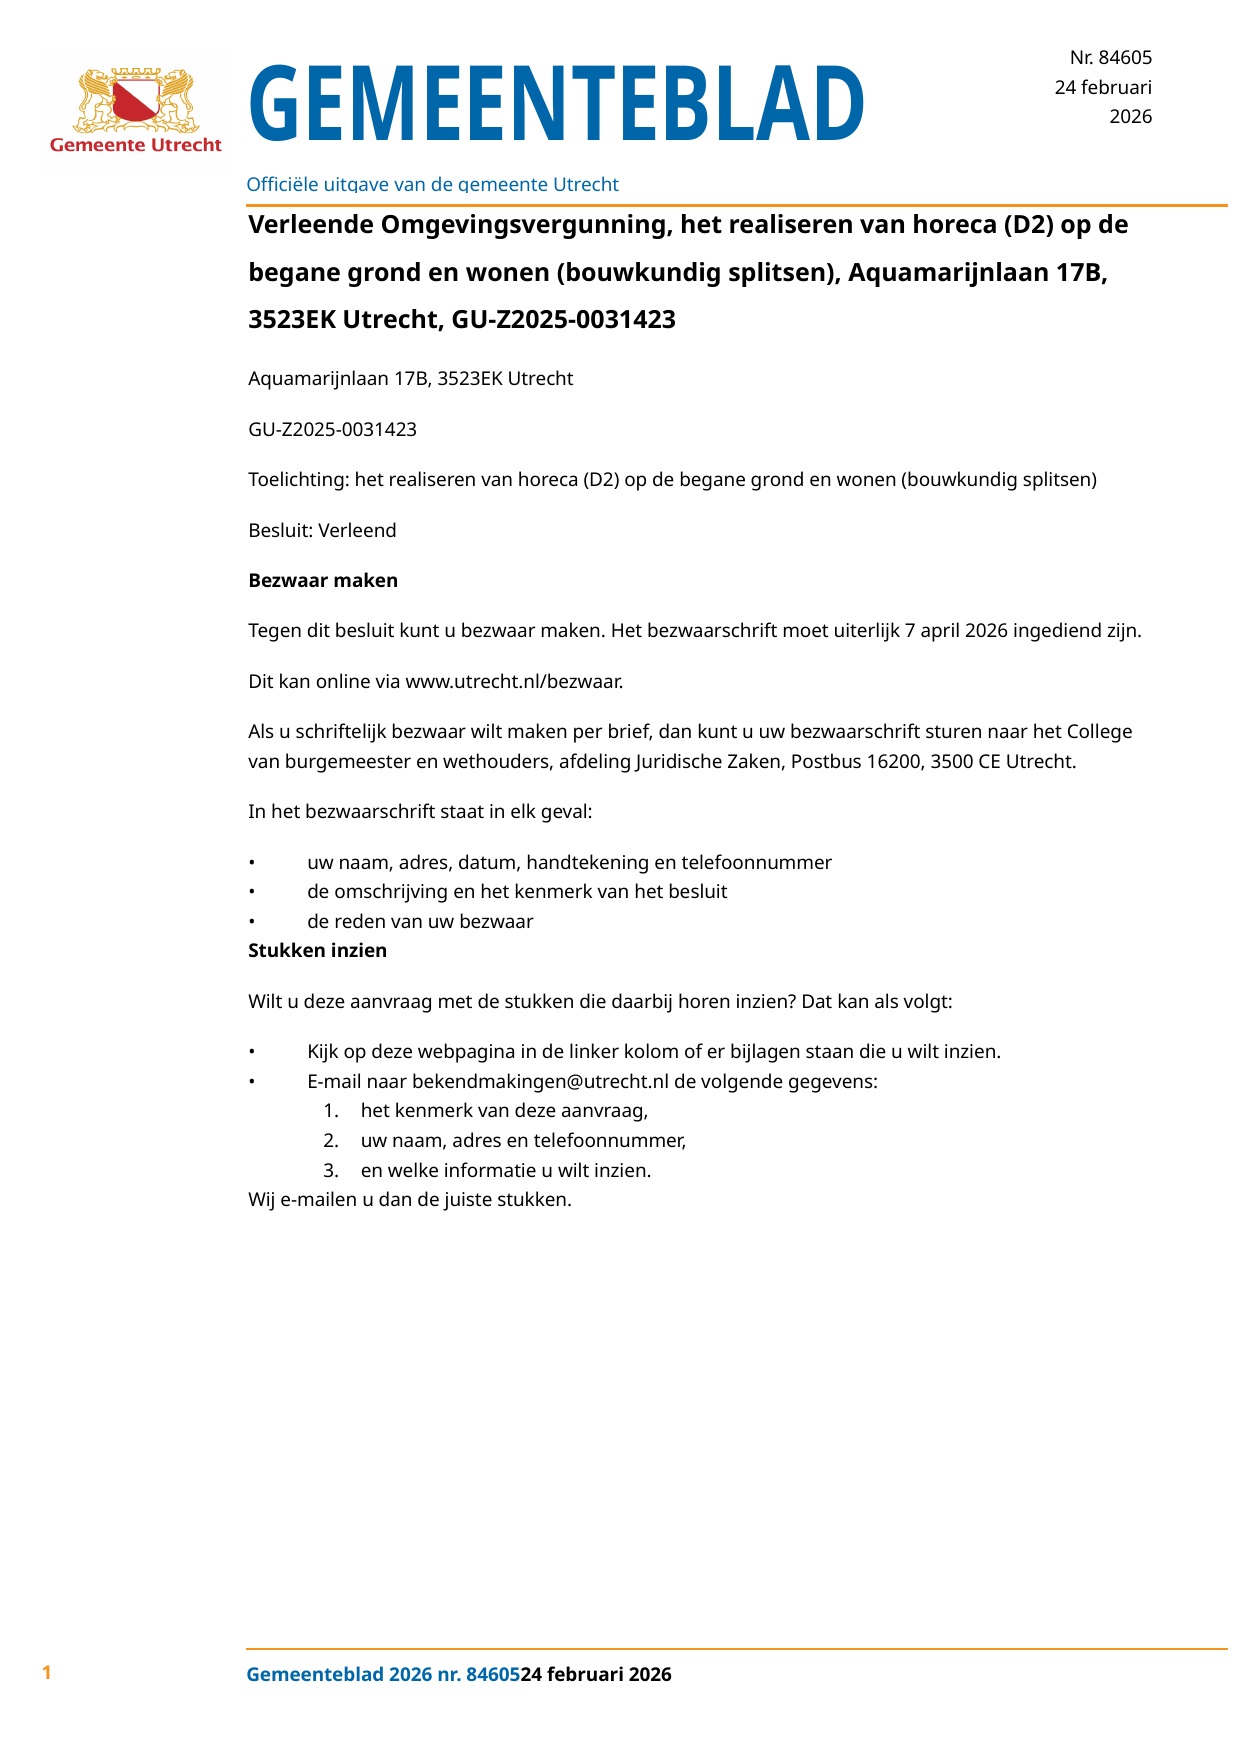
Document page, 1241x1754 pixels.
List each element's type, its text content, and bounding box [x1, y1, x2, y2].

text Wilt u deze aanvraag met de stukken die daarbij horen inzien? Dat kan als volgt: [248, 988, 1152, 1014]
text Besluit: Verleend [248, 517, 1152, 542]
list Kijk op deze webpagina in de linker kolom of er bijlagen staan die u wilt inzien. [248, 1038, 1152, 1064]
list de omschrijving en het kenmerk van het besluit [248, 878, 1152, 904]
text Aquamarijnlaan 17B, 3523EK Utrecht [248, 366, 1152, 391]
text Bezwaar maken [248, 567, 1152, 593]
text Toelichting: het realiseren van horeca (D2) op de begane grond en wonen (bouwkundig splitsen) [248, 466, 1152, 492]
picture [41, 47, 231, 172]
text Verleende Omgevingsvergunning, het realiseren van horeca (D2) op de begane grond en wonen (bouwkundig splitsen), Aquamarijnlaan 17B, 3523EK Utrecht, GU-Z2025-0031423 [248, 207, 1152, 336]
text Dit kan online via www.utrecht.nl/bezwaar. [248, 668, 1152, 694]
text In het bezwaarschrift staat in elk geval: [248, 798, 1152, 824]
text Als u schriftelijk bezwaar wilt maken per brief, dan kunt u uw bezwaarschrift sturen naar het College van burgemeester en wethouders, afdeling Juridische Zaken, Postbus 16200, 3500 CE Utrecht. [248, 718, 1152, 774]
list het kenmerk van deze aanvraag, [323, 1098, 1152, 1123]
text GU-Z2025-0031423 [248, 416, 1152, 442]
text Wij e-mailen u dan de juiste stukken. [248, 1186, 1152, 1212]
text Tegen dit besluit kunt u bezwaar maken. Het bezwaarschrift moet uiterlijk 7 april 2026 ingediend zijn. [248, 618, 1152, 643]
list E-mail naar bekendmakingen@utrecht.nl de volgende gegevens: [248, 1068, 1152, 1094]
text Stukken inzien [248, 938, 1152, 963]
list en welke informatie u wilt inzien. [323, 1157, 1152, 1182]
list uw naam, adres en telefoonnummer, [323, 1127, 1152, 1153]
list de reden van uw bezwaar [248, 908, 1152, 934]
list uw naam, adres, datum, handtekening en telefoonnummer [248, 849, 1152, 874]
